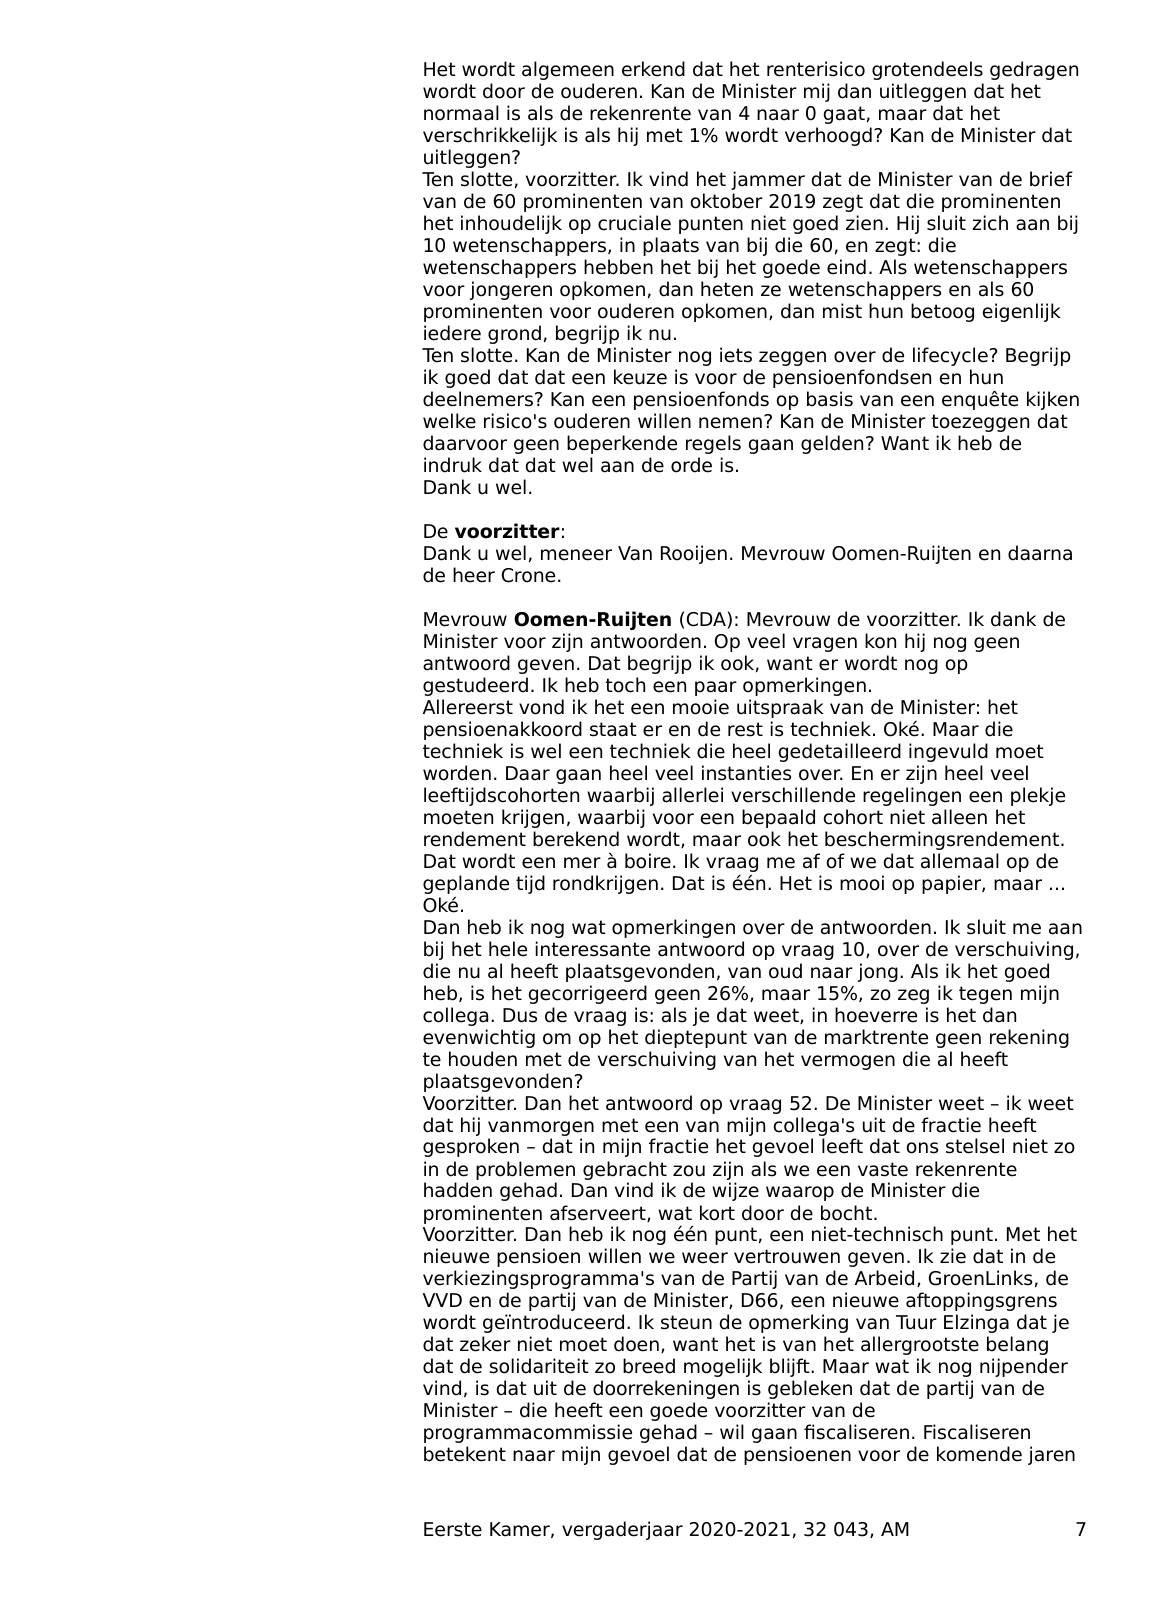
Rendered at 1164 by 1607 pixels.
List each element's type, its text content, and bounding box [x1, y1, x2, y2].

text Ten slotte, voorzitter. Ik vind het jammer dat de Minister van de brief van de 60 prominenten van oktober 2019 zegt dat die prominenten het inhoudelijk op cruciale punten niet goed zien. Hij sluit zich aan bij 10 wetenschappers, in plaats van bij die 60, en zegt: die wetenschappers hebben het bij het goede eind. Als wetenschappers voor jongeren opkomen, dan heten ze wetenschappers en als 60 prominenten voor ouderen opkomen, dan mist hun betoog eigenlijk iedere grond, begrijp ik nu. [422, 169, 1087, 345]
text Allereerst vond ik het een mooie uitspraak van de Minister: het pensioenakkoord staat er en de rest is techniek. Oké. Maar die techniek is wel een techniek die heel gedetailleerd ingevuld moet worden. Daar gaan heel veel instanties over. En er zijn heel veel leeftijdscohorten waarbij allerlei verschillende regelingen een plekje moeten krijgen, waarbij voor een bepaald cohort niet alleen het rendement berekend wordt, maar ook het beschermingsrendement. Dat wordt een mer à boire. Ik vraag me af of we dat allemaal op de geplande tijd rondkrijgen. Dat is één. Het is mooi op papier, maar ... Oké. [422, 697, 1087, 917]
text Het wordt algemeen erkend dat het renterisico grotendeels gedragen wordt door de ouderen. Kan de Minister mij dan uitleggen dat het normaal is als de rekenrente van 4 naar 0 gaat, maar dat het verschrikkelijk is als hij met 1% wordt verhoogd? Kan de Minister dat uitleggen? [422, 59, 1087, 169]
text Dank u wel, meneer Van Rooijen. Mevrouw Oomen-Ruijten en daarna de heer Crone. [422, 543, 1087, 587]
text Mevrouw Oomen-Ruijten (CDA): Mevrouw de voorzitter. Ik dank de Minister voor zijn antwoorden. Op veel vragen kon hij nog geen antwoord geven. Dat begrijp ik ook, want er wordt nog op gestudeerd. Ik heb toch een paar opmerkingen. [422, 609, 1087, 697]
text Voorzitter. Dan heb ik nog één punt, een niet-technisch punt. Met het nieuwe pensioen willen we weer vertrouwen geven. Ik zie dat in de verkiezingsprogramma's van de Partij van de Arbeid, GroenLinks, de VVD en de partij van de Minister, D66, een nieuwe aftoppingsgrens wordt geïntroduceerd. Ik steun de opmerking van Tuur Elzinga dat je dat zeker niet moet doen, want het is van het allergrootste belang dat de solidariteit zo breed mogelijk blijft. Maar wat ik nog nijpender vind, is dat uit de doorrekeningen is gebleken dat de partij van de Minister – die heeft een goede voorzitter van de programmacommissie gehad – wil gaan fiscaliseren. Fiscaliseren betekent naar mijn gevoel dat de pensioenen voor de komende jaren [422, 1224, 1087, 1466]
text Voorzitter. Dan het antwoord op vraag 52. De Minister weet – ik weet dat hij vanmorgen met een van mijn collega's uit de fractie heeft gesproken – dat in mijn fractie het gevoel leeft dat ons stelsel niet zo in de problemen gebracht zou zijn als we een vaste rekenrente hadden gehad. Dan vind ik de wijze waarop de Minister die prominenten afserveert, wat kort door de bocht. [422, 1092, 1087, 1224]
text De voorzitter: [422, 521, 1087, 543]
text Ten slotte. Kan de Minister nog iets zeggen over de lifecycle? Begrijp ik goed dat dat een keuze is voor de pensioenfondsen en hun deelnemers? Kan een pensioenfonds op basis van een enquête kijken welke risico's ouderen willen nemen? Kan de Minister toezeggen dat daarvoor geen beperkende regels gaan gelden? Want ik heb de indruk dat dat wel aan de orde is. [422, 345, 1087, 477]
text Dank u wel. [422, 477, 1087, 499]
text Dan heb ik nog wat opmerkingen over de antwoorden. Ik sluit me aan bij het hele interessante antwoord op vraag 10, over de verschuiving, die nu al heeft plaatsgevonden, van oud naar jong. Als ik het goed heb, is het gecorrigeerd geen 26%, maar 15%, zo zeg ik tegen mijn collega. Dus de vraag is: als je dat weet, in hoeverre is het dan evenwichtig om op het dieptepunt van de marktrente geen rekening te houden met de verschuiving van het vermogen die al heeft plaatsgevonden? [422, 917, 1087, 1092]
